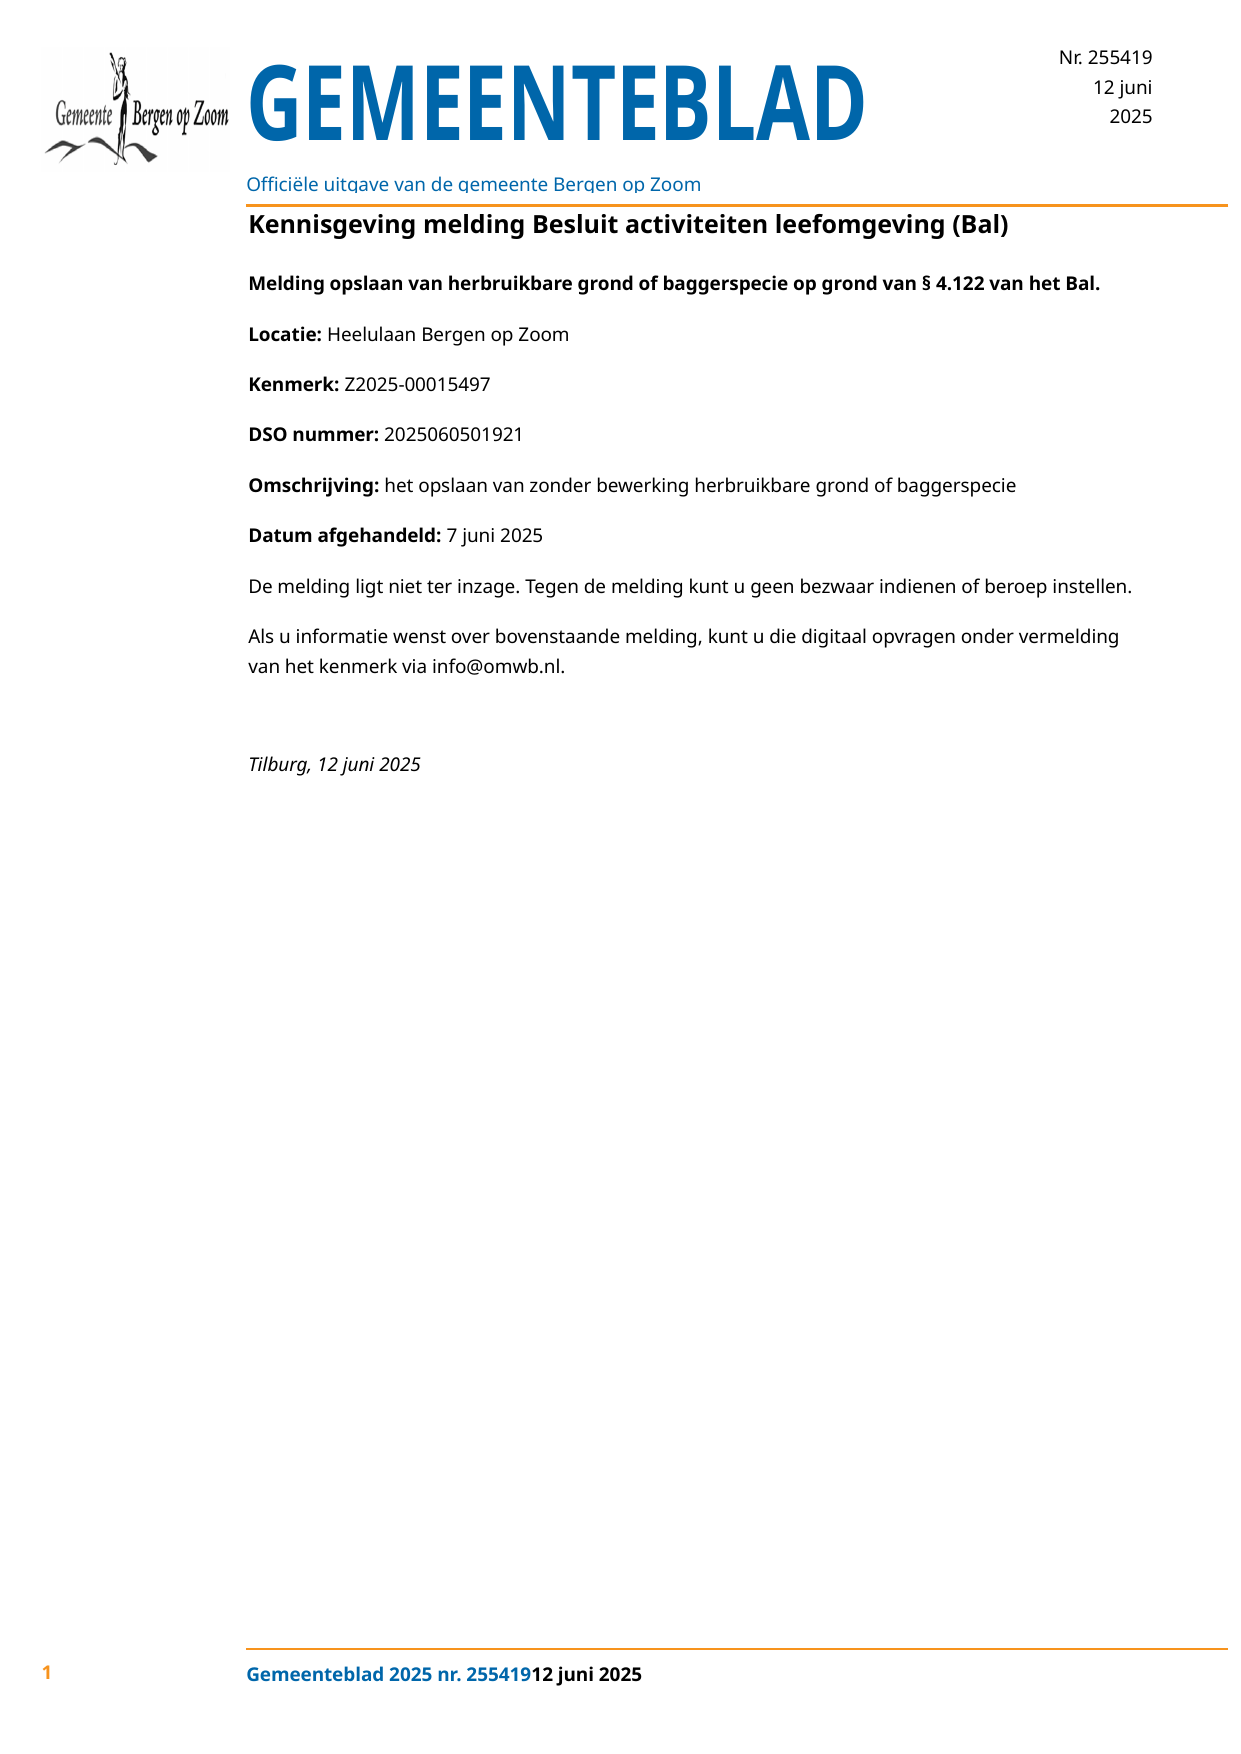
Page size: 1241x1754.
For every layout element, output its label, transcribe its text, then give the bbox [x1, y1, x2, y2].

picture [41, 47, 231, 172]
text Kenmerk: Z2025-00015497 [248, 371, 1152, 397]
text Kennisgeving melding Besluit activiteiten leefomgeving (Bal) [248, 207, 1152, 241]
text Omschrijving: het opslaan van zonder bewerking herbruikbare grond of baggerspecie [248, 472, 1152, 498]
text DSO nummer: 2025060501921 [248, 422, 1152, 447]
text De melding ligt niet ter inzage. Tegen de melding kunt u geen bezwaar indienen of beroep instellen. [248, 573, 1152, 598]
text Datum afgehandeld: 7 juni 2025 [248, 522, 1152, 548]
text Locatie: Heelulaan Bergen op Zoom [248, 321, 1152, 346]
text Als u informatie wenst over bovenstaande melding, kunt u die digitaal opvragen onder vermelding van het kenmerk via info@omwb.nl. [248, 623, 1152, 678]
text Melding opslaan van herbruikbare grond of baggerspecie op grond van § 4.122 van het Bal. [248, 270, 1152, 296]
text Tilburg, 12 juni 2025 [248, 751, 1152, 777]
